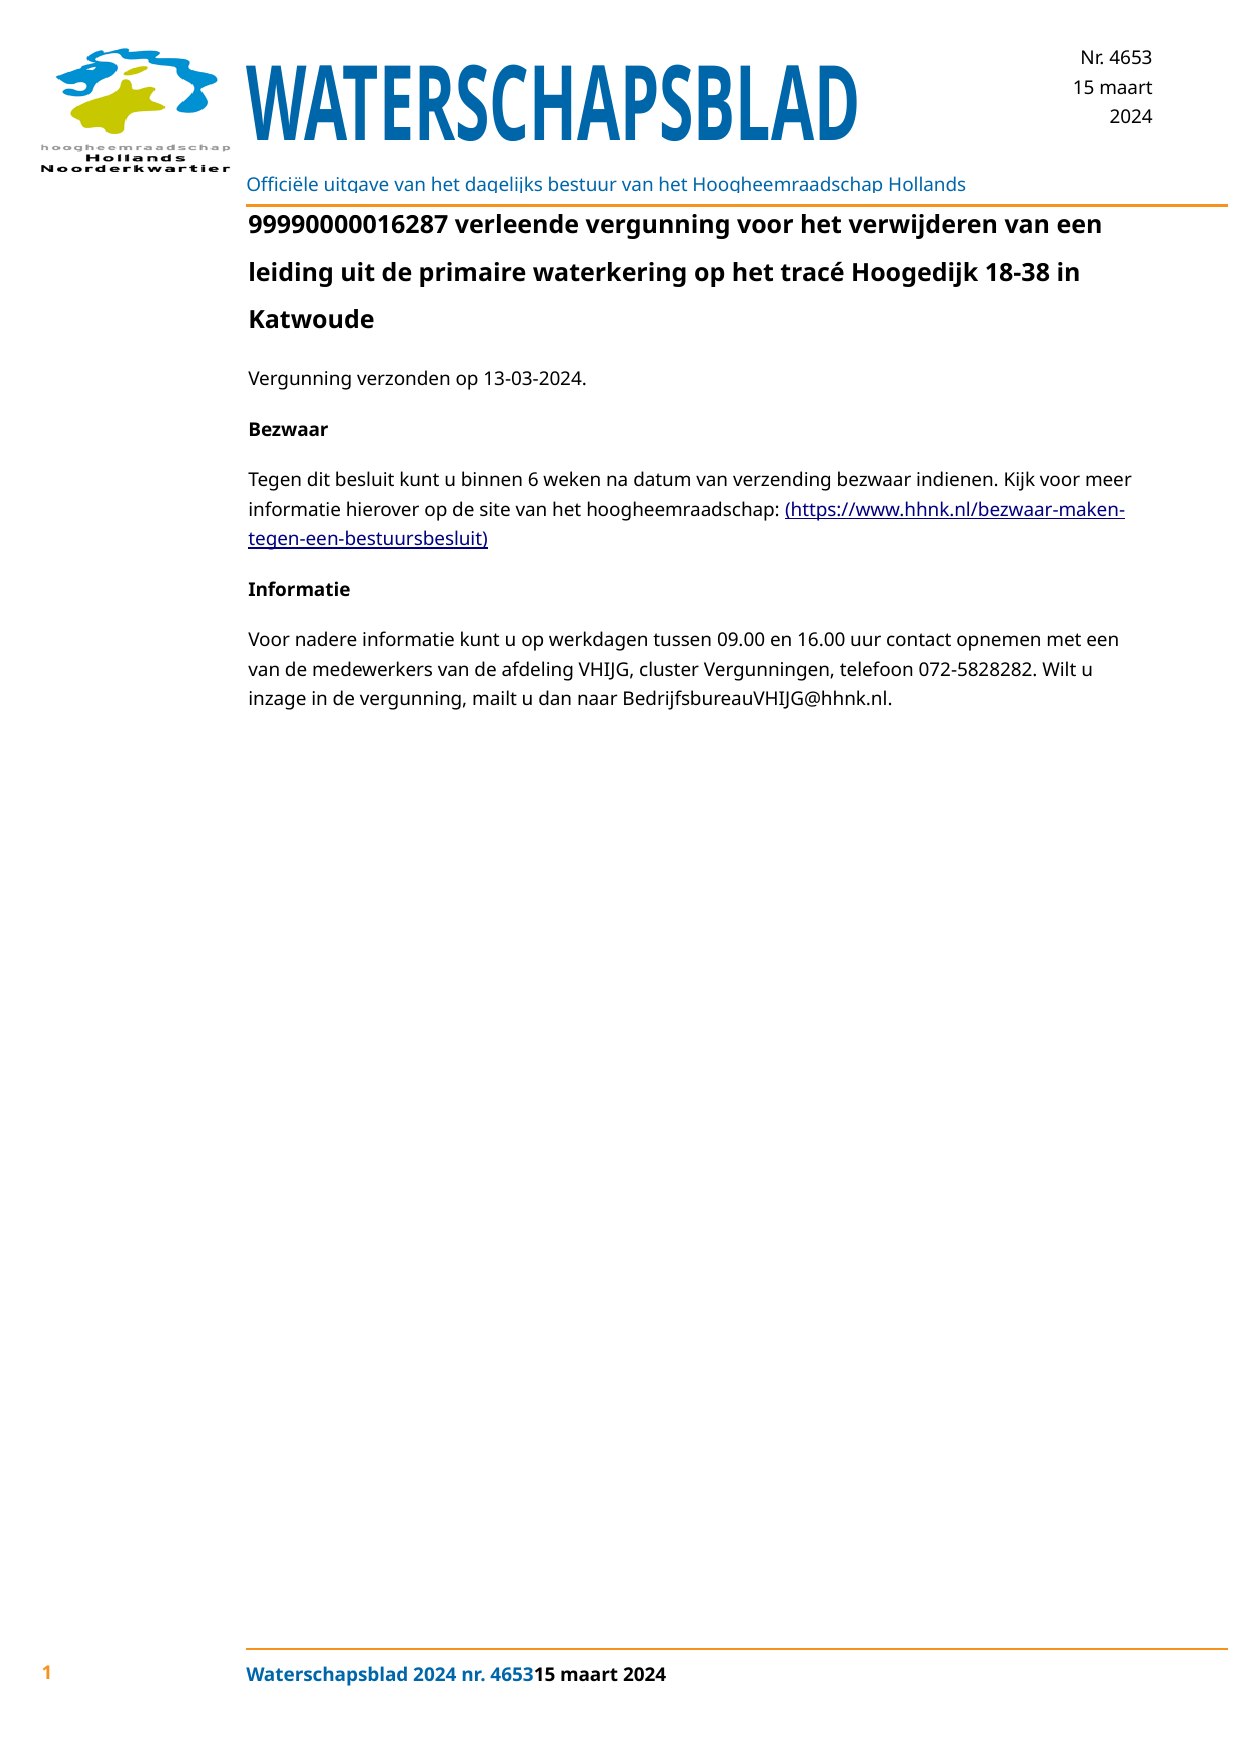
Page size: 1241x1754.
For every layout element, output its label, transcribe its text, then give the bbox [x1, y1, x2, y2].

text Voor nadere informatie kunt u op werkdagen tussen 09.00 en 16.00 uur contact opnemen met een van de medewerkers van de afdeling VHIJG, cluster Vergunningen, telefoon 072-5828282. Wilt u inzage in de vergunning, mailt u dan naar BedrijfsbureauVHIJG@hhnk.nl. [248, 626, 1152, 711]
text 99990000016287 verleende vergunning voor het verwijderen van een leiding uit de primaire waterkering op het tracé Hoogedijk 18-38 in Katwoude [248, 207, 1152, 336]
picture [41, 47, 231, 172]
text Bezwaar [248, 416, 1152, 442]
text Vergunning verzonden op 13-03-2024. [248, 366, 1152, 391]
text Tegen dit besluit kunt u binnen 6 weken na datum van verzending bezwaar indienen. Kijk voor meer informatie hierover op de site van het hoogheemraadschap: (https://www.hhnk.nl/bezwaar-maken-tegen-een-bestuursbesluit) [248, 466, 1152, 551]
text Informatie [248, 576, 1152, 602]
